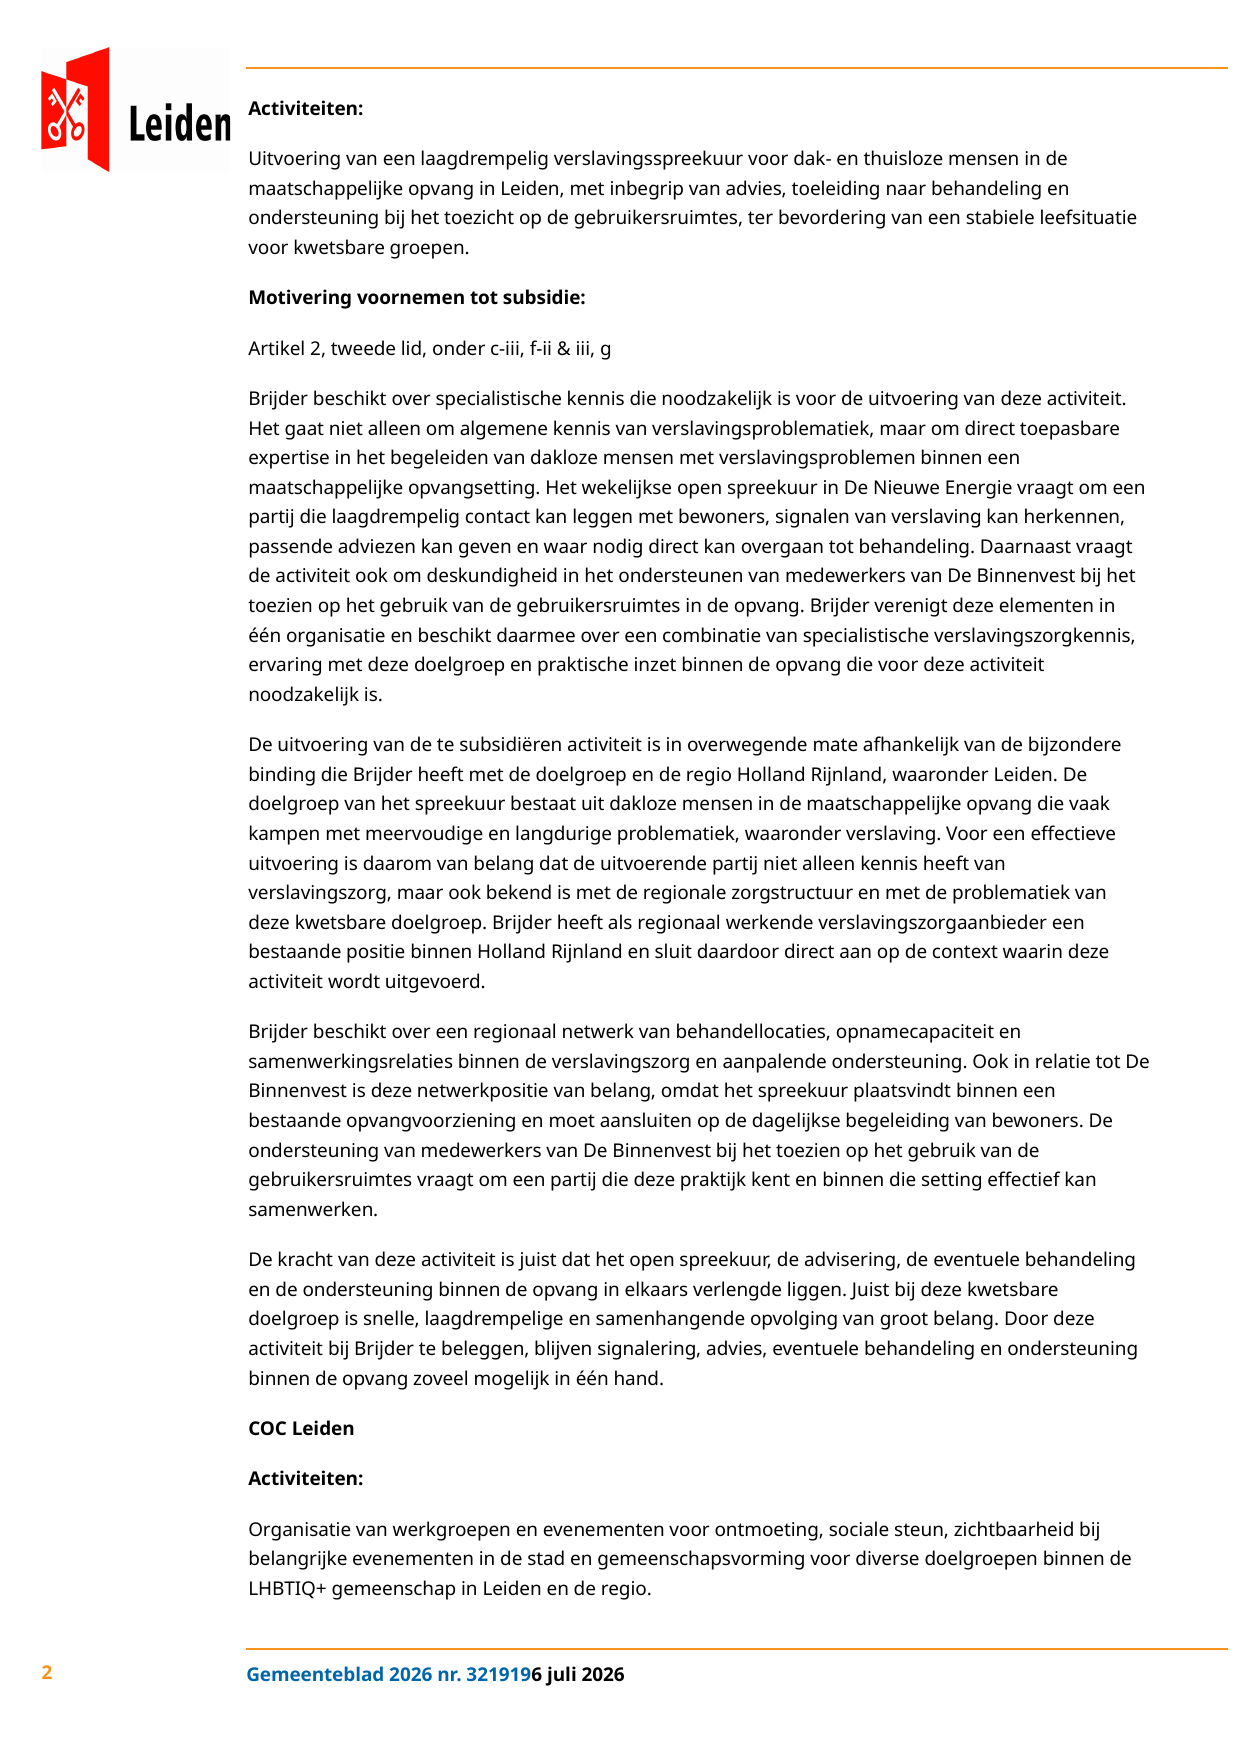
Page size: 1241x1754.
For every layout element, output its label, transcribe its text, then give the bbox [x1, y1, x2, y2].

text Uitvoering van een laagdrempelig verslavingsspreekuur voor dak- en thuisloze mensen in de maatschappelijke opvang in Leiden, met inbegrip van advies, toeleiding naar behandeling en ondersteuning bij het toezicht op de gebruikersruimtes, ter bevordering van een stabiele leefsituatie voor kwetsbare groepen. [248, 145, 1152, 260]
text COC Leiden [248, 1415, 1152, 1441]
picture [41, 47, 231, 172]
text Brijder beschikt over een regionaal netwerk van behandellocaties, opnamecapaciteit en samenwerkingsrelaties binnen de verslavingszorg en aanpalende ondersteuning. Ook in relatie tot De Binnenvest is deze netwerkpositie van belang, omdat het spreekuur plaatsvindt binnen een bestaande opvangvoorziening en moet aansluiten op de dagelijkse begeleiding van bewoners. De ondersteuning van medewerkers van De Binnenvest bij het toezien op het gebruik van de gebruikersruimtes vraagt om een partij die deze praktijk kent en binnen die setting effectief kan samenwerken. [248, 1018, 1152, 1222]
text Activiteiten: [248, 1466, 1152, 1491]
text Artikel 2, tweede lid, onder c-iii, f-ii & iii, g [248, 335, 1152, 361]
text Organisatie van werkgroepen en evenementen voor ontmoeting, sociale steun, zichtbaarheid bij belangrijke evenementen in de stad en gemeenschapsvorming voor diverse doelgroepen binnen de LHBTIQ+ gemeenschap in Leiden en de regio. [248, 1516, 1152, 1601]
text Brijder beschikt over specialistische kennis die noodzakelijk is voor de uitvoering van deze activiteit. Het gaat niet alleen om algemene kennis van verslavingsproblematiek, maar om direct toepasbare expertise in het begeleiden van dakloze mensen met verslavingsproblemen binnen een maatschappelijke opvangsetting. Het wekelijkse open spreekuur in De Nieuwe Energie vraagt om een partij die laagdrempelig contact kan leggen met bewoners, signalen van verslaving kan herkennen, passende adviezen kan geven en waar nodig direct kan overgaan tot behandeling. Daarnaast vraagt de activiteit ook om deskundigheid in het ondersteunen van medewerkers van De Binnenvest bij het toezien op het gebruik van de gebruikersruimtes in de opvang. Brijder verenigt deze elementen in één organisatie en beschikt daarmee over een combinatie van specialistische verslavingszorgkennis, ervaring met deze doelgroep en praktische inzet binnen de opvang die voor deze activiteit noodzakelijk is. [248, 385, 1152, 707]
text De kracht van deze activiteit is juist dat het open spreekuur, de advisering, de eventuele behandeling en de ondersteuning binnen de opvang in elkaars verlengde liggen. Juist bij deze kwetsbare doelgroep is snelle, laagdrempelige en samenhangende opvolging van groot belang. Door deze activiteit bij Brijder te beleggen, blijven signalering, advies, eventuele behandeling en ondersteuning binnen de opvang zoveel mogelijk in één hand. [248, 1246, 1152, 1391]
text De uitvoering van de te subsidiëren activiteit is in overwegende mate afhankelijk van de bijzondere binding die Brijder heeft met de doelgroep en de regio Holland Rijnland, waaronder Leiden. De doelgroep van het spreekuur bestaat uit dakloze mensen in de maatschappelijke opvang die vaak kampen met meervoudige en langdurige problematiek, waaronder verslaving. Voor een effectieve uitvoering is daarom van belang dat de uitvoerende partij niet alleen kennis heeft van verslavingszorg, maar ook bekend is met de regionale zorgstructuur en met de problematiek van deze kwetsbare doelgroep. Brijder heeft als regionaal werkende verslavingszorgaanbieder een bestaande positie binnen Holland Rijnland en sluit daardoor direct aan op de context waarin deze activiteit wordt uitgevoerd. [248, 731, 1152, 994]
text Motivering voornemen tot subsidie: [248, 284, 1152, 310]
text Activiteiten: [248, 95, 1152, 121]
